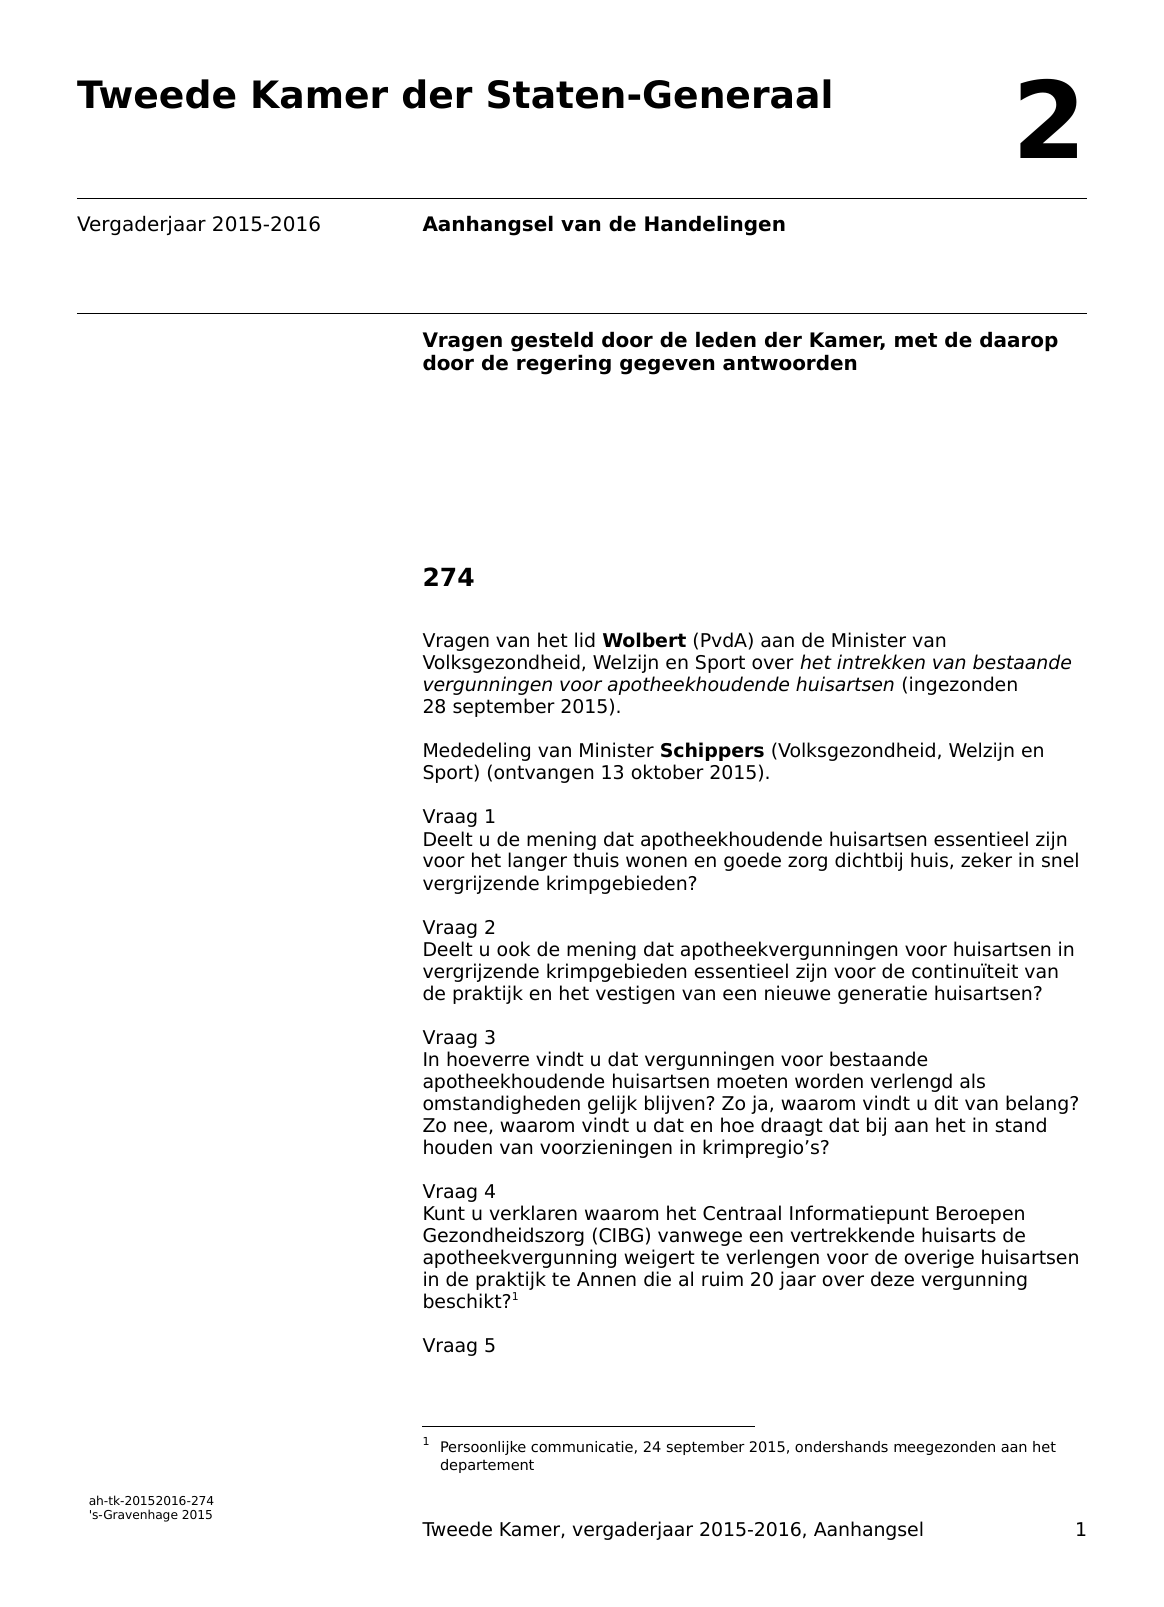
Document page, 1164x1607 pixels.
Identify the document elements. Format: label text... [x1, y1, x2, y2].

table_header Tweede Kamer der Staten-Generaal [77, 59, 886, 198]
text Persoonlijke communicatie, 24 september 2015, ondershands meegezonden aan het departement [422, 1435, 1087, 1474]
text Vragen van het lid Wolbert (PvdA) aan de Minister van Volksgezondheid, Welzijn en Sport over het intrekken van bestaande vergunningen voor apotheekhoudende huisartsen (ingezonden 28 september 2015). [422, 630, 1087, 718]
text Vraag 3 [422, 1027, 1087, 1049]
text Mededeling van Minister Schippers (Volksgezondheid, Welzijn en Sport) (ontvangen 13 oktober 2015). [422, 740, 1087, 784]
table_cell [77, 314, 422, 375]
table_cell Vergaderjaar 2015-2016 [77, 199, 422, 313]
table_cell Aanhangsel van de Handelingen [422, 199, 1087, 313]
text Deelt u ook de mening dat apotheekvergunningen voor huisartsen in vergrijzende krimpgebieden essentieel zijn voor de continuïteit van de praktijk en het vestigen van een nieuwe generatie huisartsen? [422, 938, 1087, 1004]
text 274 [422, 563, 1087, 592]
text Vraag 5 [422, 1335, 1087, 1357]
text Kunt u verklaren waarom het Centraal Informatiepunt Beroepen Gezondheidszorg (CIBG) vanwege een vertrekkende huisarts de apotheekvergunning weigert te verlengen voor de overige huisartsen in de praktijk te Annen die al ruim 20 jaar over deze vergunning beschikt? [422, 1203, 1087, 1313]
text Vraag 2 [422, 917, 1087, 938]
table_header 2 [886, 59, 1087, 198]
text 's-Gravenhage 2015 [88, 1508, 323, 1522]
table_cell Vragen gesteld door de leden der Kamer, met de daarop door de regering gegeven antwoorden [422, 314, 1087, 375]
text ah-tk-20152016-274 [88, 1494, 323, 1508]
text Vraag 4 [422, 1181, 1087, 1203]
text Deelt u de mening dat apotheekhoudende huisartsen essentieel zijn voor het langer thuis wonen en goede zorg dichtbij huis, zeker in snel vergrijzende krimpgebieden? [422, 828, 1087, 894]
text Vraag 1 [422, 806, 1087, 828]
text In hoeverre vindt u dat vergunningen voor bestaande apotheekhoudende huisartsen moeten worden verlengd als omstandigheden gelijk blijven? Zo ja, waarom vindt u dit van belang? Zo nee, waarom vindt u dat en hoe draagt dat bij aan het in stand houden van voorzieningen in krimpregio’s? [422, 1049, 1087, 1158]
